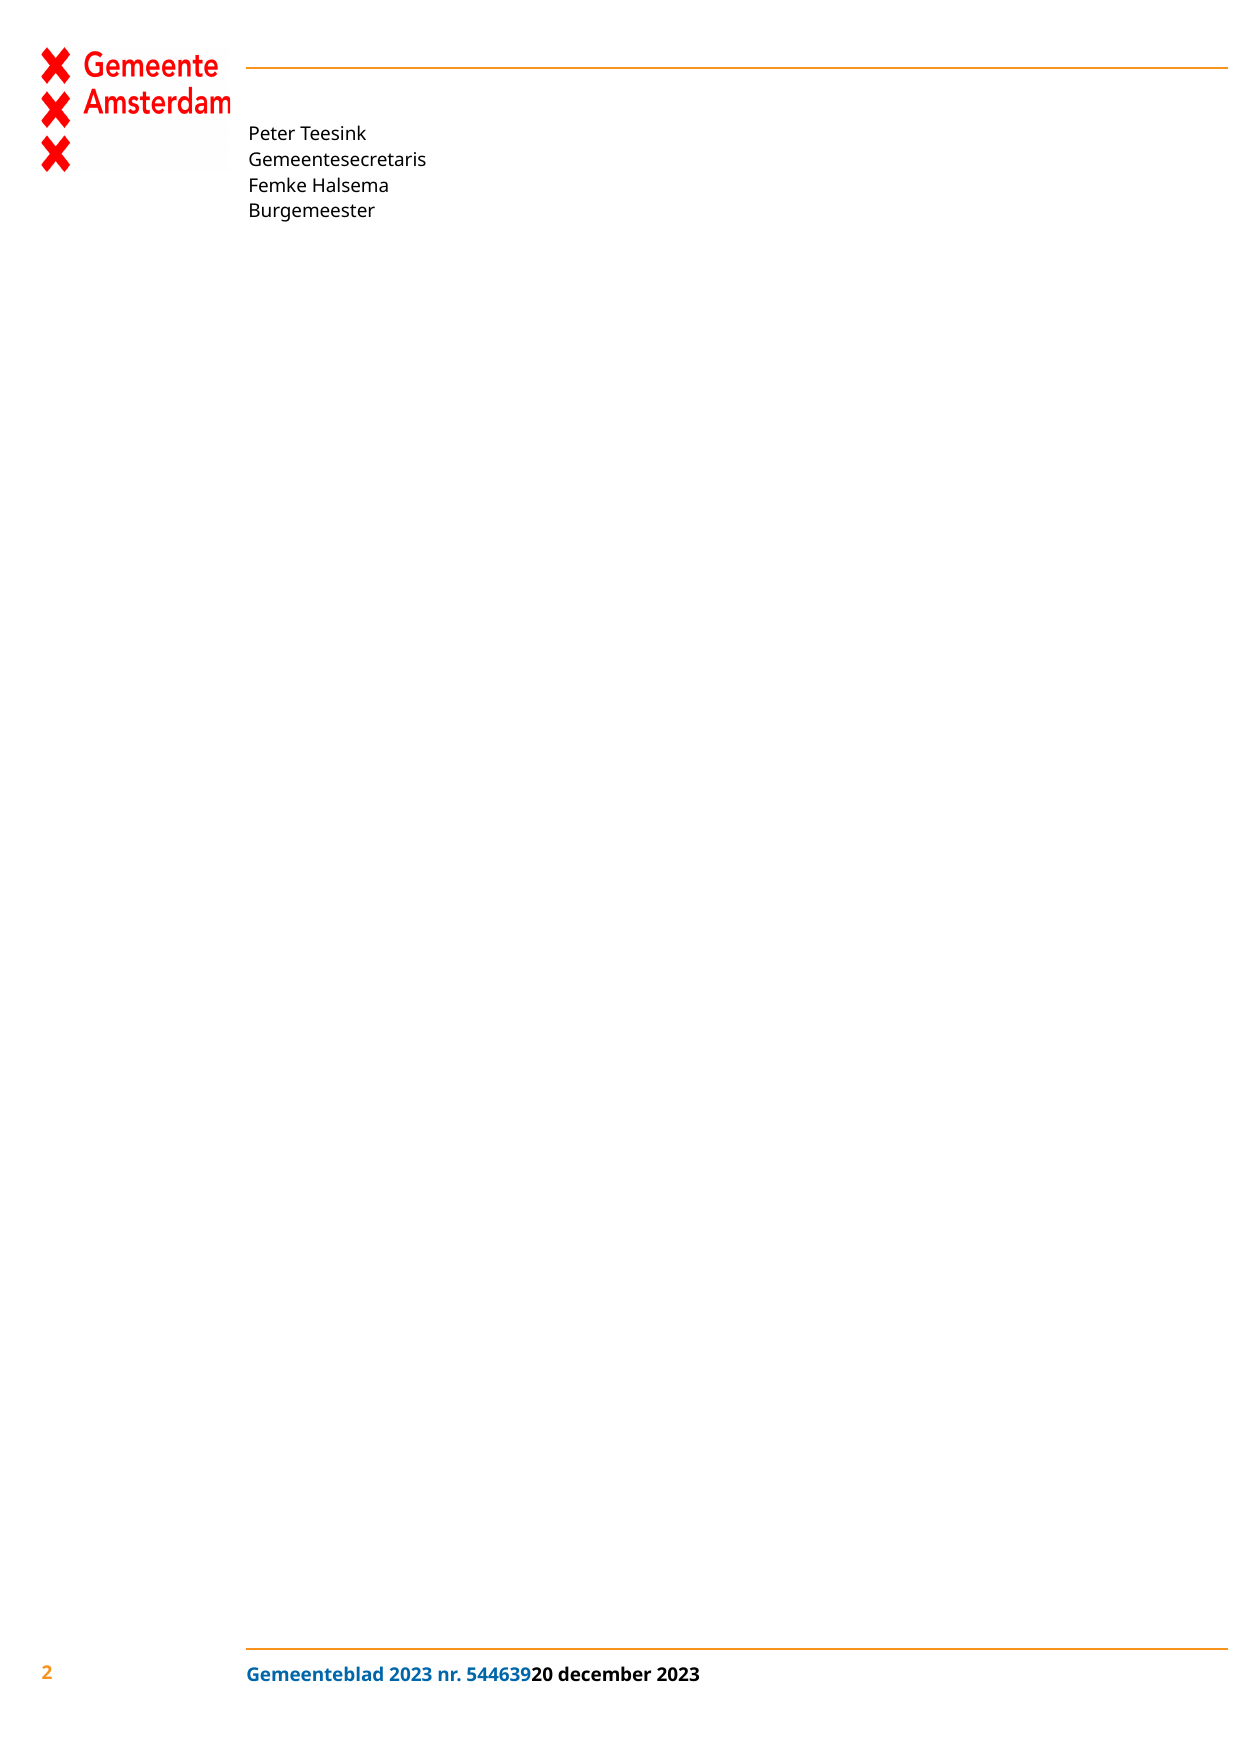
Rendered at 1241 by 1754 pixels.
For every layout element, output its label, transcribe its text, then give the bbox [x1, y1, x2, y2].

text Gemeentesecretaris [248, 146, 1152, 172]
text Burgemeester [248, 198, 1152, 223]
picture [41, 47, 231, 172]
text Femke Halsema [248, 172, 1152, 198]
text Peter Teesink [248, 121, 1152, 146]
